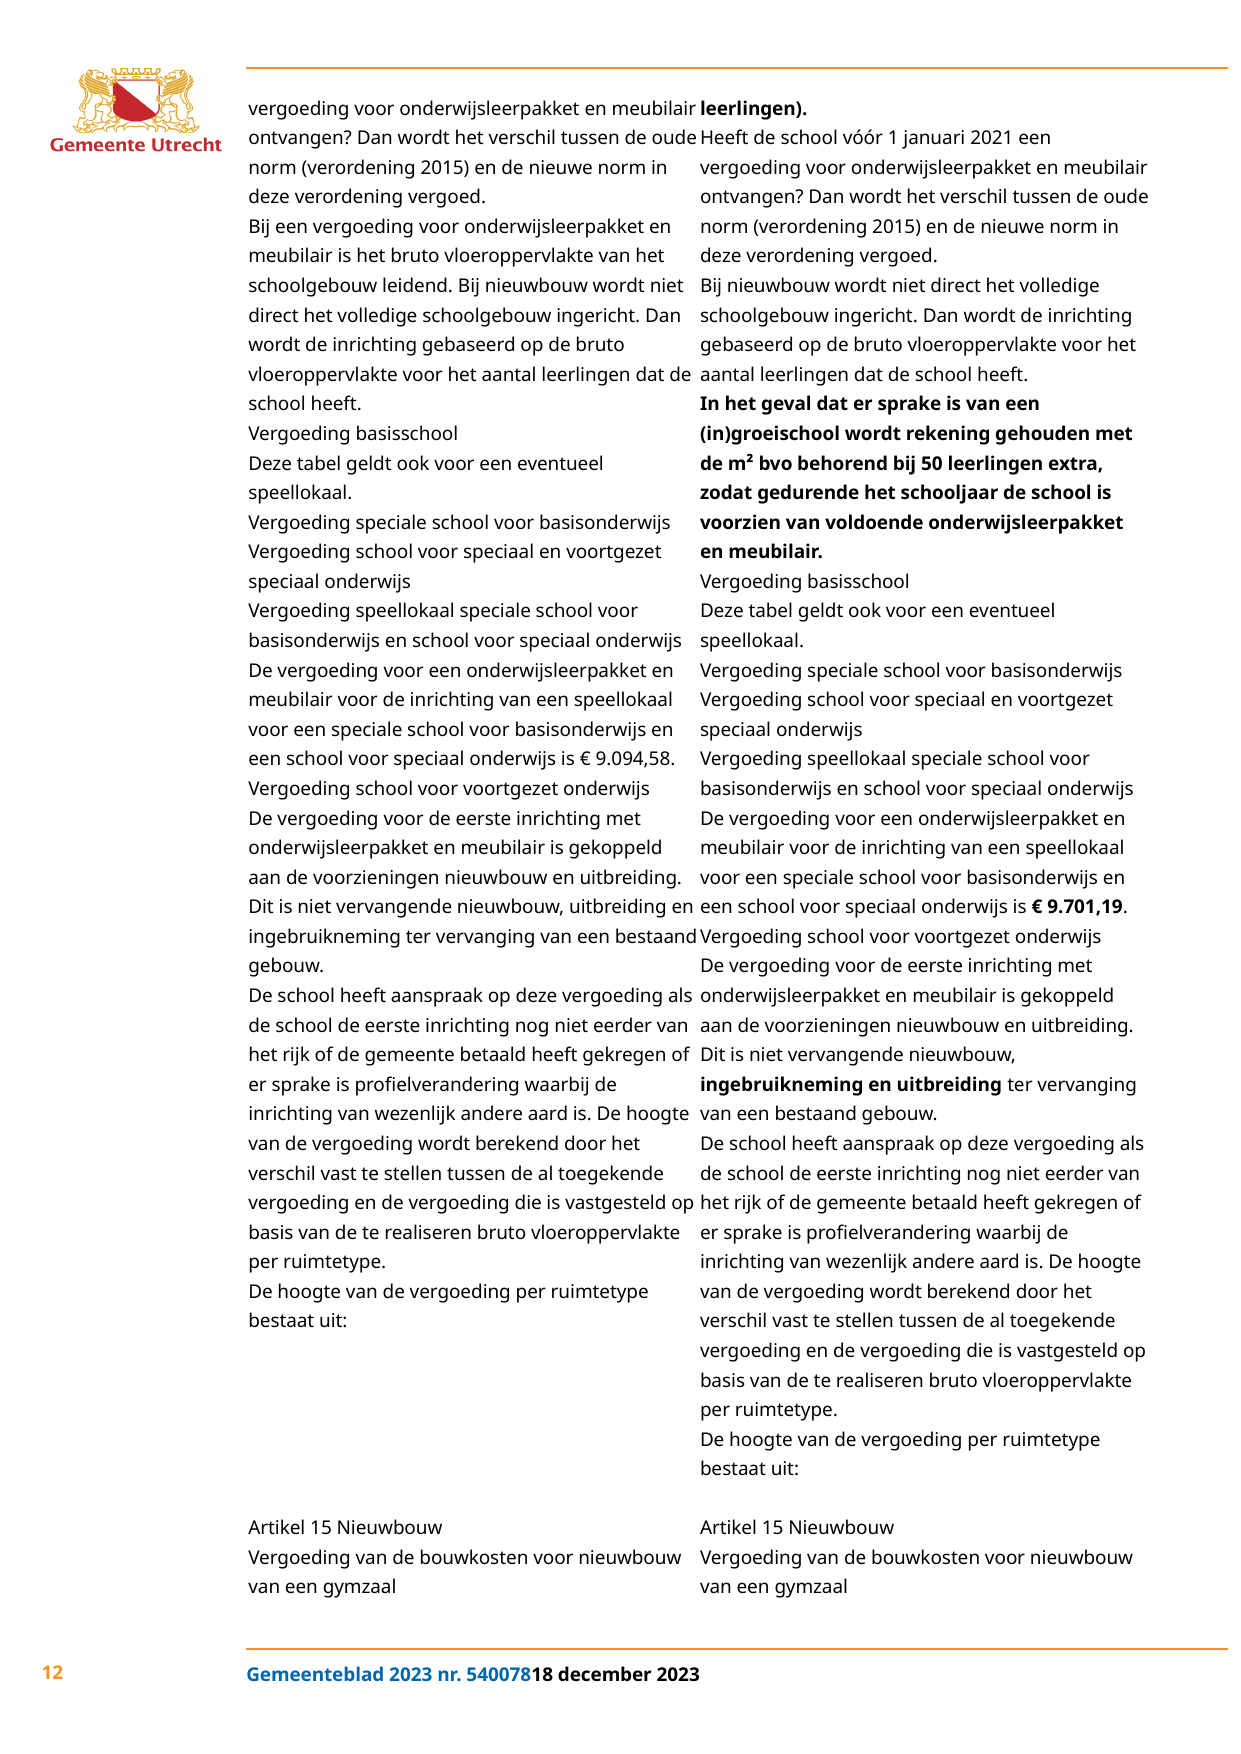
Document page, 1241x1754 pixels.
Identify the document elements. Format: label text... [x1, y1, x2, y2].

table_cell vergoeding voor onderwijsleerpakket en meubilair ontvangen? Dan wordt het verschil tussen de oude norm (verordening 2015) en de nieuwe norm in deze verordening vergoed. Bij een vergoeding voor onderwijsleerpakket en meubilair is het bruto vloeroppervlakte van het schoolgebouw leidend. Bij nieuwbouw wordt niet direct het volledige schoolgebouw ingericht. Dan wordt de inrichting gebaseerd op de bruto vloeroppervlakte voor het aantal leerlingen dat de school heeft. Vergoeding basisschool Deze tabel geldt ook voor een eventueel speellokaal. Vergoeding speciale school voor basisonderwijs Vergoeding school voor speciaal en voortgezet speciaal onderwijs Vergoeding speellokaal speciale school voor basisonderwijs en school voor speciaal onderwijs De vergoeding voor een onderwijsleerpakket en meubilair voor de inrichting van een speellokaal voor een speciale school voor basisonderwijs en een school voor speciaal onderwijs is € 9.094,58. Vergoeding school voor voortgezet onderwijs De vergoeding voor de eerste inrichting met onderwijsleerpakket en meubilair is gekoppeld aan de voorzieningen nieuwbouw en uitbreiding. Dit is niet vervangende nieuwbouw, uitbreiding en ingebruikneming ter vervanging van een bestaand gebouw. De school heeft aanspraak op deze vergoeding als de school de eerste inrichting nog niet eerder van het rijk of de gemeente betaald heeft gekregen of er sprake is profielverandering waarbij de inrichting van wezenlijk andere aard is. De hoogte van de vergoeding wordt berekend door het verschil vast te stellen tussen de al toegekende vergoeding en de vergoeding die is vastgesteld op basis van de te realiseren bruto vloeroppervlakte per ruimtetype. De hoogte van de vergoeding per ruimtetype bestaat uit: [248, 95, 700, 1511]
table_cell leerlingen). Heeft de school vóór 1 januari 2021 een vergoeding voor onderwijsleerpakket en meubilair ontvangen? Dan wordt het verschil tussen de oude norm (verordening 2015) en de nieuwe norm in deze verordening vergoed. Bij nieuwbouw wordt niet direct het volledige schoolgebouw ingericht. Dan wordt de inrichting gebaseerd op de bruto vloeroppervlakte voor het aantal leerlingen dat de school heeft. In het geval dat er sprake is van een (in)groeischool wordt rekening gehouden met de m² bvo behorend bij 50 leerlingen extra, zodat gedurende het schooljaar de school is voorzien van voldoende onderwijsleerpakket en meubilair. Vergoeding basisschool Deze tabel geldt ook voor een eventueel speellokaal. Vergoeding speciale school voor basisonderwijs Vergoeding school voor speciaal en voortgezet speciaal onderwijs Vergoeding speellokaal speciale school voor basisonderwijs en school voor speciaal onderwijs De vergoeding voor een onderwijsleerpakket en meubilair voor de inrichting van een speellokaal voor een speciale school voor basisonderwijs en een school voor speciaal onderwijs is € 9.701,19. Vergoeding school voor voortgezet onderwijs De vergoeding voor de eerste inrichting met onderwijsleerpakket en meubilair is gekoppeld aan de voorzieningen nieuwbouw en uitbreiding. Dit is niet vervangende nieuwbouw, ingebruikneming en uitbreiding ter vervanging van een bestaand gebouw. De school heeft aanspraak op deze vergoeding als de school de eerste inrichting nog niet eerder van het rijk of de gemeente betaald heeft gekregen of er sprake is profielverandering waarbij de inrichting van wezenlijk andere aard is. De hoogte van de vergoeding wordt berekend door het verschil vast te stellen tussen de al toegekende vergoeding en de vergoeding die is vastgesteld op basis van de te realiseren bruto vloeroppervlakte per ruimtetype. De hoogte van de vergoeding per ruimtetype bestaat uit: [700, 95, 1152, 1511]
table_header Artikel 15 Nieuwbouw Vergoeding van de bouwkosten voor nieuwbouw van een gymzaal [700, 1514, 1152, 1599]
table_header Artikel 15 Nieuwbouw Vergoeding van de bouwkosten voor nieuwbouw van een gymzaal [248, 1514, 700, 1599]
picture [41, 47, 231, 172]
